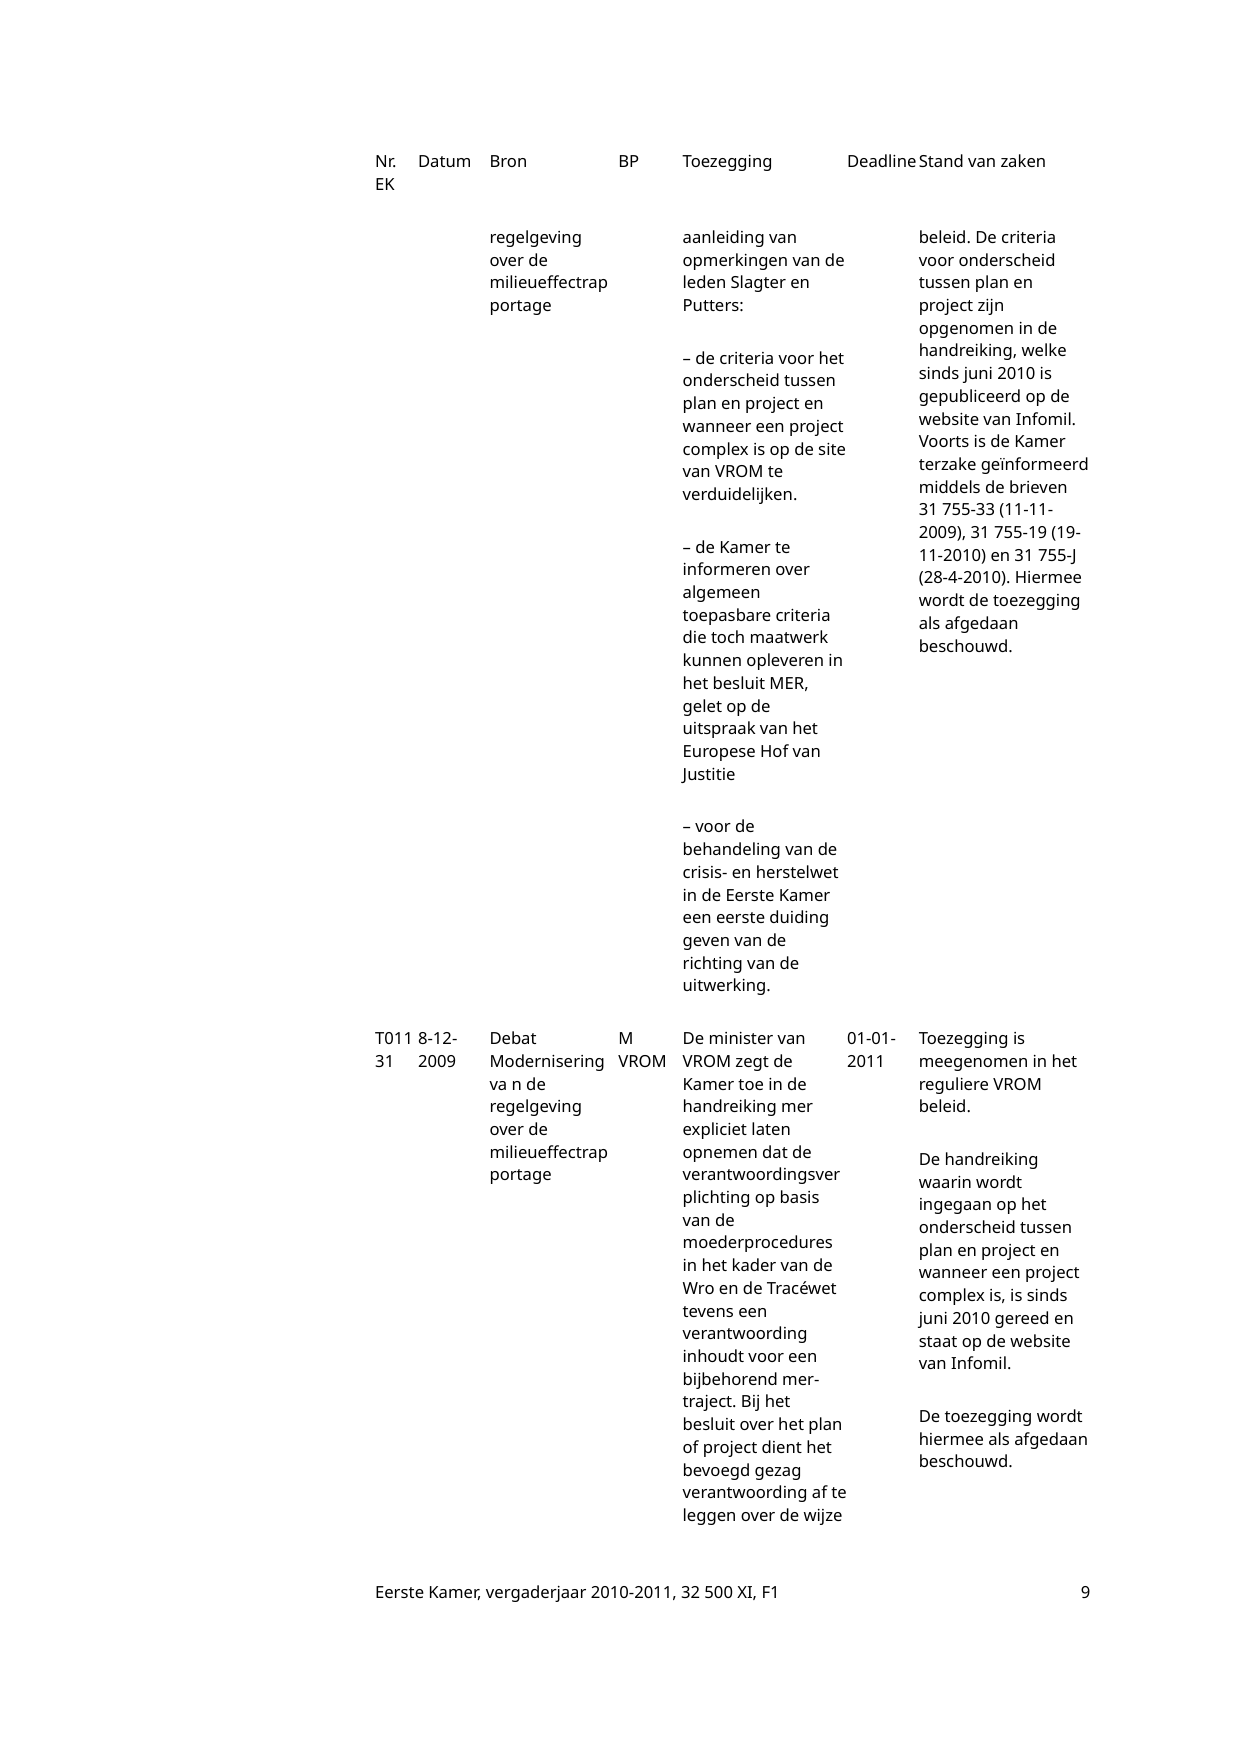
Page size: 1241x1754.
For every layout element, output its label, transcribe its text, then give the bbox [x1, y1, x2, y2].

table_header BP [618, 150, 682, 225]
table_cell De minister van VROM zegt de Kamer toe in de handreiking mer expliciet laten opnemen dat de verantwoordingsverplichting op basis van de moederprocedures in het kader van de Wro en de Tracéwet tevens een verantwoording inhoudt voor een bijbehorend mer-traject. Bij het besluit over het plan of project dient het bevoegd gezag verantwoording af te leggen over de wijze [683, 1027, 847, 1526]
table_cell M VROM [618, 1027, 682, 1526]
table_cell [418, 225, 489, 1027]
table_cell [618, 225, 682, 1027]
table_cell beleid. De criteria voor onderscheid tussen plan en project zijn opgenomen in de handreiking, welke sinds juni 2010 is gepubliceerd op de website van Infomil. Voorts is de Kamer terzake geïnformeerd middels de brieven 31 755-33 (11-11-2009), 31 755-19 (19-11-2010) en 31 755-J (28-4-2010). Hiermee wordt de toezegging als afgedaan beschouwd. [919, 225, 1090, 1027]
table_cell Toezegging is meegenomen in het reguliere VROM beleid. De handreiking waarin wordt ingegaan op het onderscheid tussen plan en project en wanneer een project complex is, is sinds juni 2010 gereed en staat op de website van Infomil. De toezegging wordt hiermee als afgedaan beschouwd. [919, 1027, 1090, 1526]
table_cell 8-12-2009 [418, 1027, 489, 1526]
table_cell T01131 [375, 1027, 418, 1526]
table_header Stand van zaken [919, 150, 1090, 225]
table_cell [375, 225, 418, 1027]
table_header Deadline [847, 150, 918, 225]
table_cell regelgeving over de milieueffectrapportage [489, 225, 618, 1027]
table_cell 01-01-2011 [847, 1027, 918, 1526]
table_header Toezegging [683, 150, 847, 225]
table_header Datum [418, 150, 489, 225]
table_cell Debat Modernisering va n de regelgeving over de milieueffectrapportage [489, 1027, 618, 1526]
table_cell [847, 225, 918, 1027]
table_header Bron [489, 150, 618, 225]
table_cell aanleiding van opmerkingen van de leden Slagter en Putters: – de criteria voor het onderscheid tussen plan en project en wanneer een project complex is op de site van VROM te verduidelijken. – de Kamer te informeren over algemeen toepasbare criteria die toch maatwerk kunnen opleveren in het besluit MER, gelet op de uitspraak van het Europese Hof van Justitie – voor de behandeling van de crisis- en herstelwet in de Eerste Kamer een eerste duiding geven van de richting van de uitwerking. [683, 225, 847, 1027]
table_header Nr. EK [375, 150, 418, 225]
